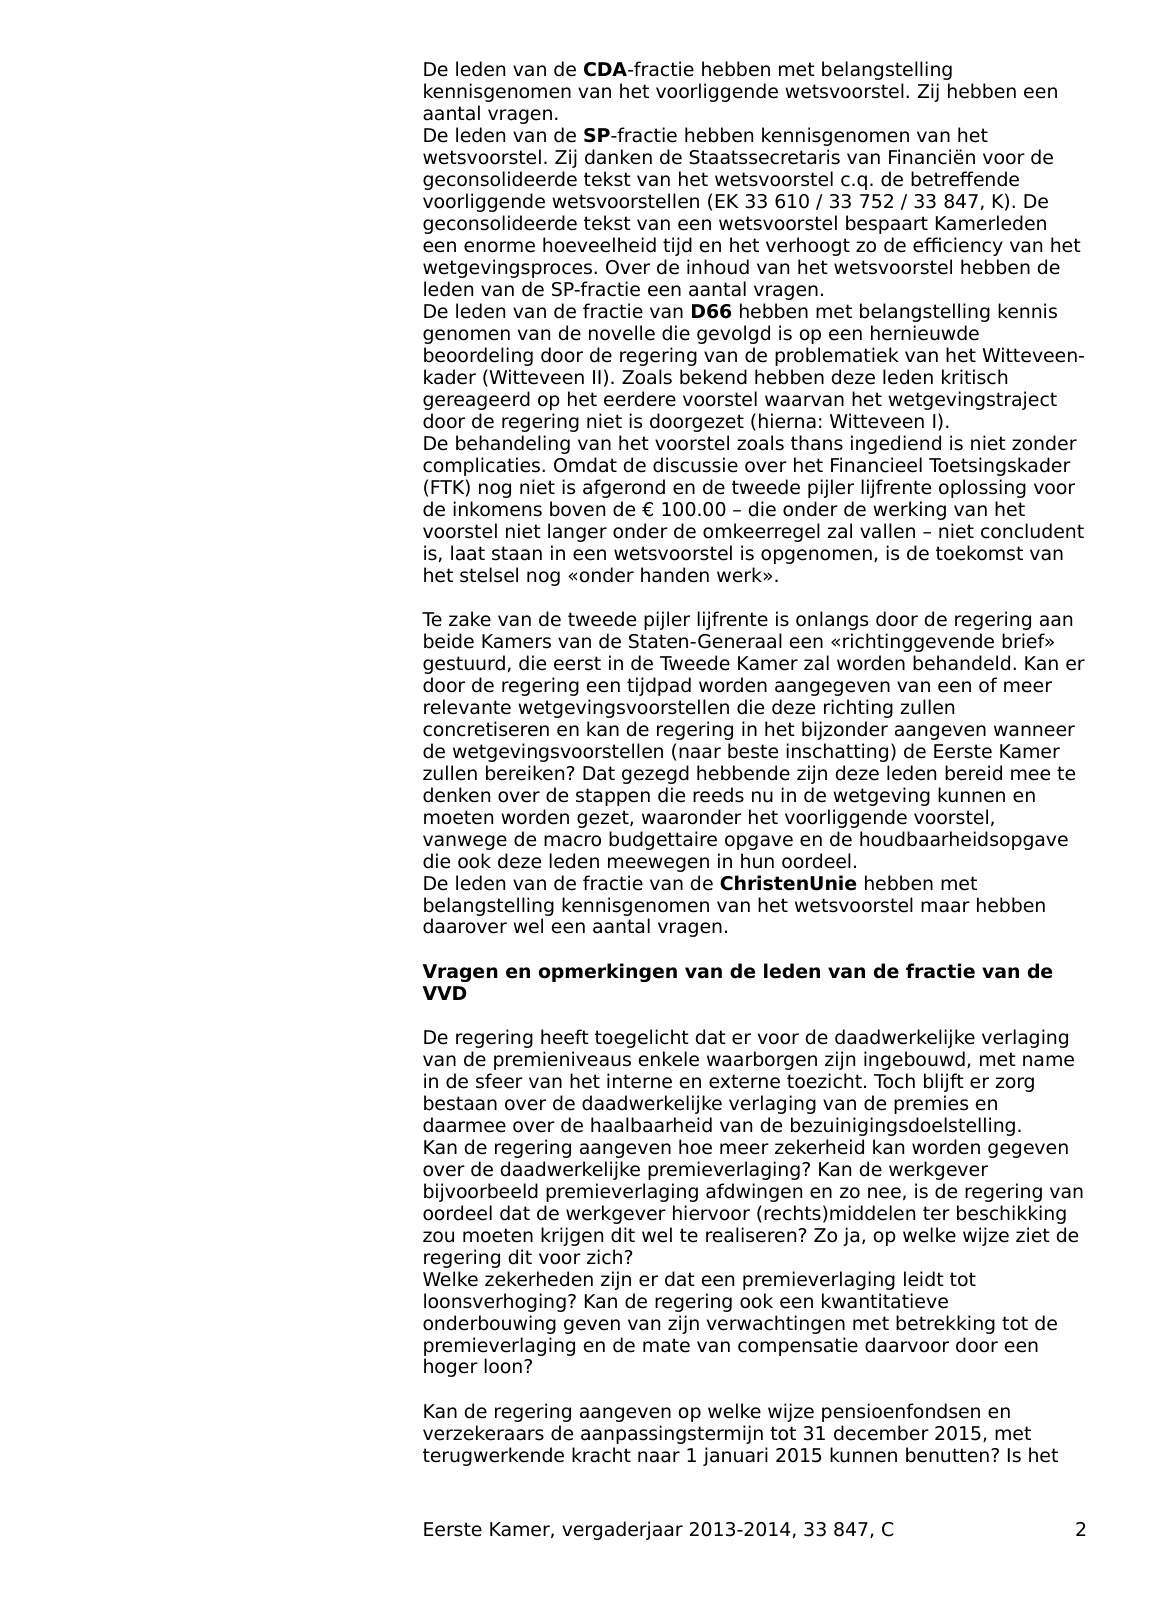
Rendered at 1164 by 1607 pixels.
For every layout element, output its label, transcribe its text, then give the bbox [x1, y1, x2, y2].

text De regering heeft toegelicht dat er voor de daadwerkelijke verlaging van de premieniveaus enkele waarborgen zijn ingebouwd, met name in de sfeer van het interne en externe toezicht. Toch blijft er zorg bestaan over de daadwerkelijke verlaging van de premies en daarmee over de haalbaarheid van de bezuinigingsdoelstelling. [422, 1027, 1087, 1137]
text Welke zekerheden zijn er dat een premieverlaging leidt tot loonsverhoging? Kan de regering ook een kwantitatieve onderbouwing geven van zijn verwachtingen met betrekking tot de premieverlaging en de mate van compensatie daarvoor door een hoger loon? [422, 1268, 1087, 1378]
text De leden van de fractie van de ChristenUnie hebben met belangstelling kennisgenomen van het wetsvoorstel maar hebben daarover wel een aantal vragen. [422, 872, 1087, 938]
text De leden van de SP-fractie hebben kennisgenomen van het wetsvoorstel. Zij danken de Staatssecretaris van Financiën voor de geconsolideerde tekst van het wetsvoorstel c.q. de betreffende voorliggende wetsvoorstellen (EK 33 610 / 33 752 / 33 847, K). De geconsolideerde tekst van een wetsvoorstel bespaart Kamerleden een enorme hoeveelheid tijd en het verhoogt zo de efficiency van het wetgevingsproces. Over de inhoud van het wetsvoorstel hebben de leden van de SP-fractie een aantal vragen. [422, 125, 1087, 301]
text De behandeling van het voorstel zoals thans ingediend is niet zonder complicaties. Omdat de discussie over het Financieel Toetsingskader (FTK) nog niet is afgerond en de tweede pijler lijfrente oplossing voor de inkomens boven de € 100.00 – die onder de werking van het voorstel niet langer onder de omkeerregel zal vallen – niet concludent is, laat staan in een wetsvoorstel is opgenomen, is de toekomst van het stelsel nog «onder handen werk». [422, 433, 1087, 587]
text Te zake van de tweede pijler lijfrente is onlangs door de regering aan beide Kamers van de Staten-Generaal een «richtinggevende brief» gestuurd, die eerst in de Tweede Kamer zal worden behandeld. Kan er door de regering een tijdpad worden aangegeven van een of meer relevante wetgevingsvoorstellen die deze richting zullen concretiseren en kan de regering in het bijzonder aangeven wanneer de wetgevingsvoorstellen (naar beste inschatting) de Eerste Kamer zullen bereiken? Dat gezegd hebbende zijn deze leden bereid mee te denken over de stappen die reeds nu in de wetgeving kunnen en moeten worden gezet, waaronder het voorliggende voorstel, vanwege de macro budgettaire opgave en de houdbaarheidsopgave die ook deze leden meewegen in hun oordeel. [422, 609, 1087, 872]
text De leden van de fractie van D66 hebben met belangstelling kennis genomen van de novelle die gevolgd is op een hernieuwde beoordeling door de regering van de problematiek van het Witteveen- kader (Witteveen II). Zoals bekend hebben deze leden kritisch gereageerd op het eerdere voorstel waarvan het wetgevingstraject door de regering niet is doorgezet (hierna: Witteveen I). [422, 301, 1087, 433]
text Kan de regering aangeven hoe meer zekerheid kan worden gegeven over de daadwerkelijke premieverlaging? Kan de werkgever bijvoorbeeld premieverlaging afdwingen en zo nee, is de regering van oordeel dat de werkgever hiervoor (rechts)middelen ter beschikking zou moeten krijgen dit wel te realiseren? Zo ja, op welke wijze ziet de regering dit voor zich? [422, 1137, 1087, 1268]
text Kan de regering aangeven op welke wijze pensioenfondsen en verzekeraars de aanpassingstermijn tot 31 december 2015, met terugwerkende kracht naar 1 januari 2015 kunnen benutten? Is het [422, 1401, 1087, 1467]
subtitle Vragen en opmerkingen van de leden van de fractie van de VVD [422, 961, 1087, 1004]
text De leden van de CDA-fractie hebben met belangstelling kennisgenomen van het voorliggende wetsvoorstel. Zij hebben een aantal vragen. [422, 59, 1087, 125]
